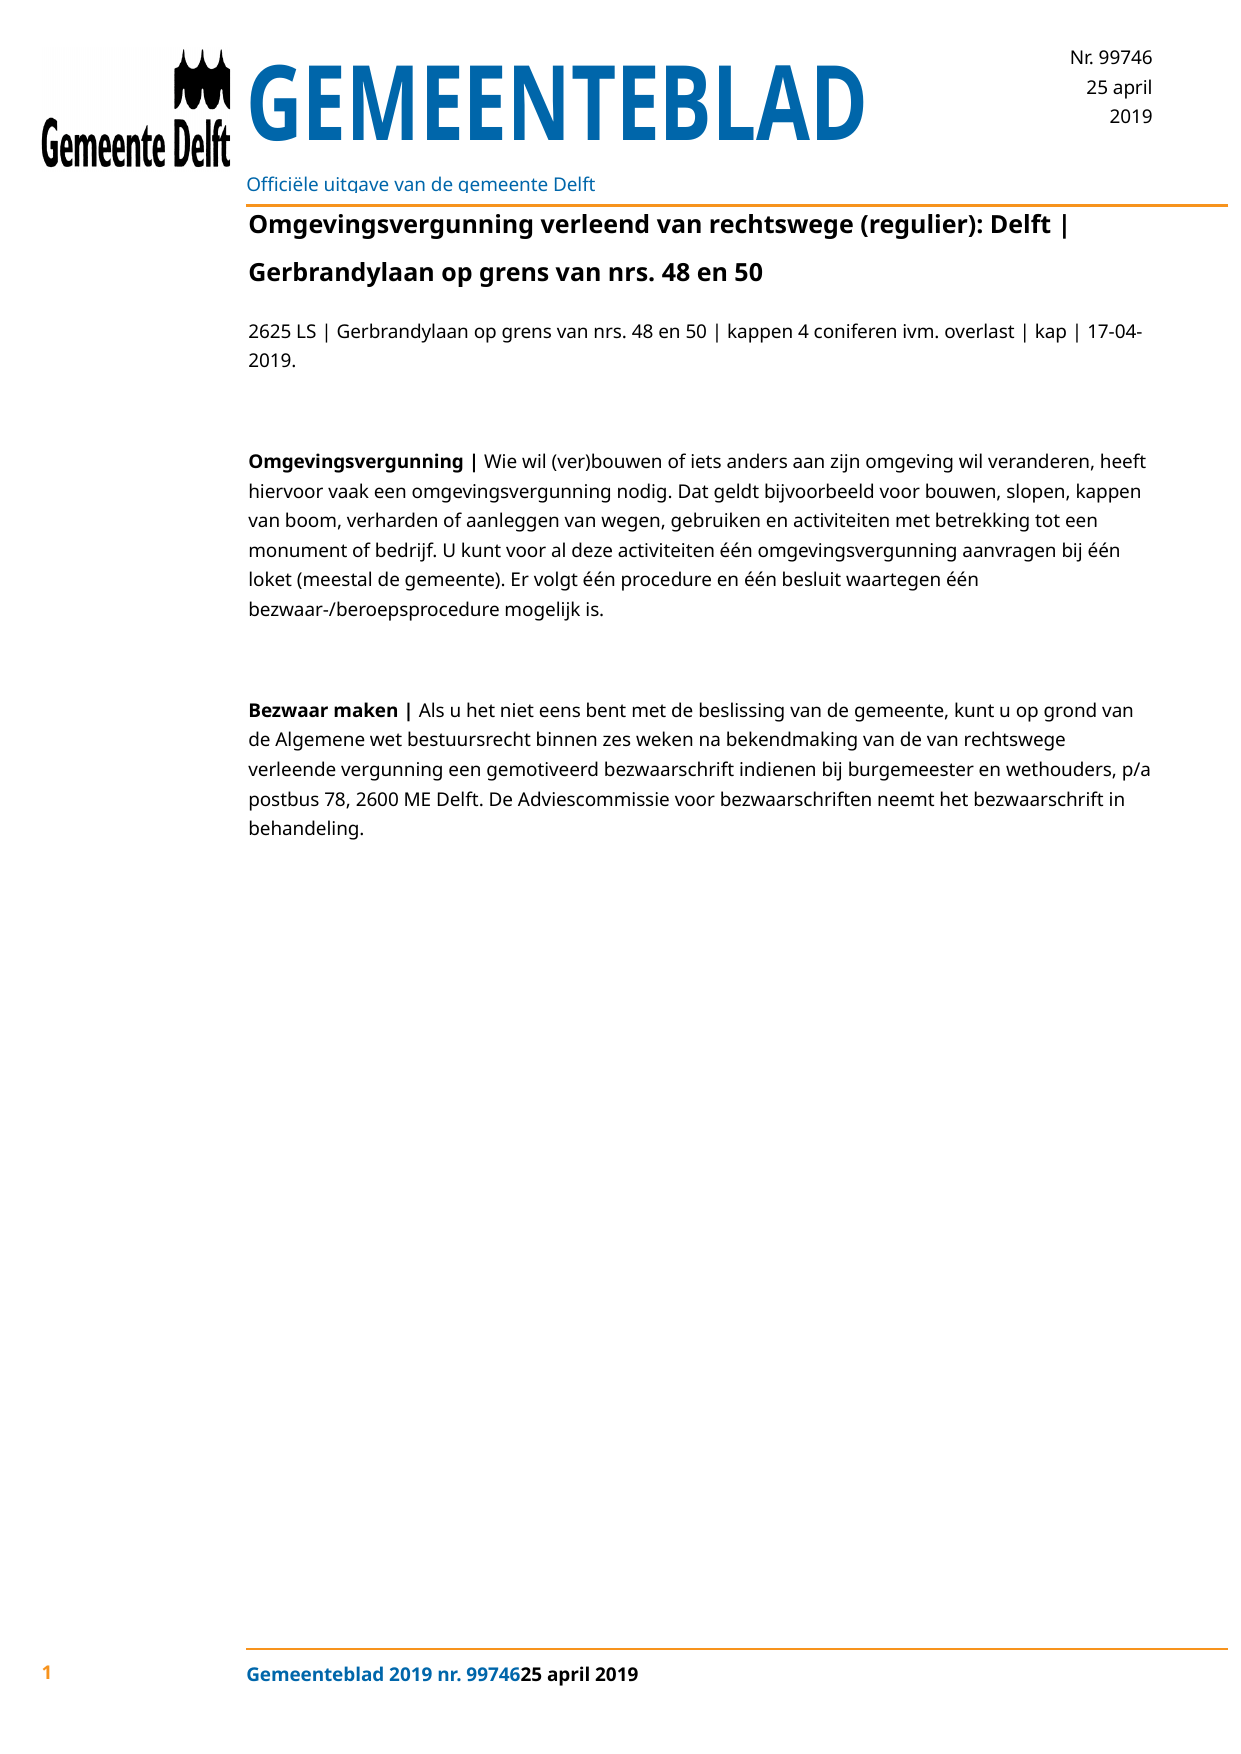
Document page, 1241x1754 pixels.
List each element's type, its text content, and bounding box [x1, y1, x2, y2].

text Omgevingsvergunning verleend van rechtswege (regulier): Delft | Gerbrandylaan op grens van nrs. 48 en 50 [248, 207, 1152, 288]
picture [41, 47, 231, 172]
text 2625 LS | Gerbrandylaan op grens van nrs. 48 en 50 | kappen 4 coniferen ivm. overlast | kap | 17-04-2019. [248, 318, 1152, 373]
text Omgevingsvergunning | Wie wil (ver)bouwen of iets anders aan zijn omgeving wil veranderen, heeft hiervoor vaak een omgevingsvergunning nodig. Dat geldt bijvoorbeeld voor bouwen, slopen, kappen van boom, verharden of aanleggen van wegen, gebruiken en activiteiten met betrekking tot een monument of bedrijf. U kunt voor al deze activiteiten één omgevingsvergunning aanvragen bij één loket (meestal de gemeente). Er volgt één procedure en één besluit waartegen één bezwaar-/beroepsprocedure mogelijk is. [248, 448, 1152, 622]
text Bezwaar maken | Als u het niet eens bent met de beslissing van de gemeente, kunt u op grond van de Algemene wet bestuursrecht binnen zes weken na bekendmaking van de van rechtswege verleende vergunning een gemotiveerd bezwaarschrift indienen bij burgemeester en wethouders, p/a postbus 78, 2600 ME Delft. De Adviescommissie voor bezwaarschriften neemt het bezwaarschrift in behandeling. [248, 697, 1152, 841]
